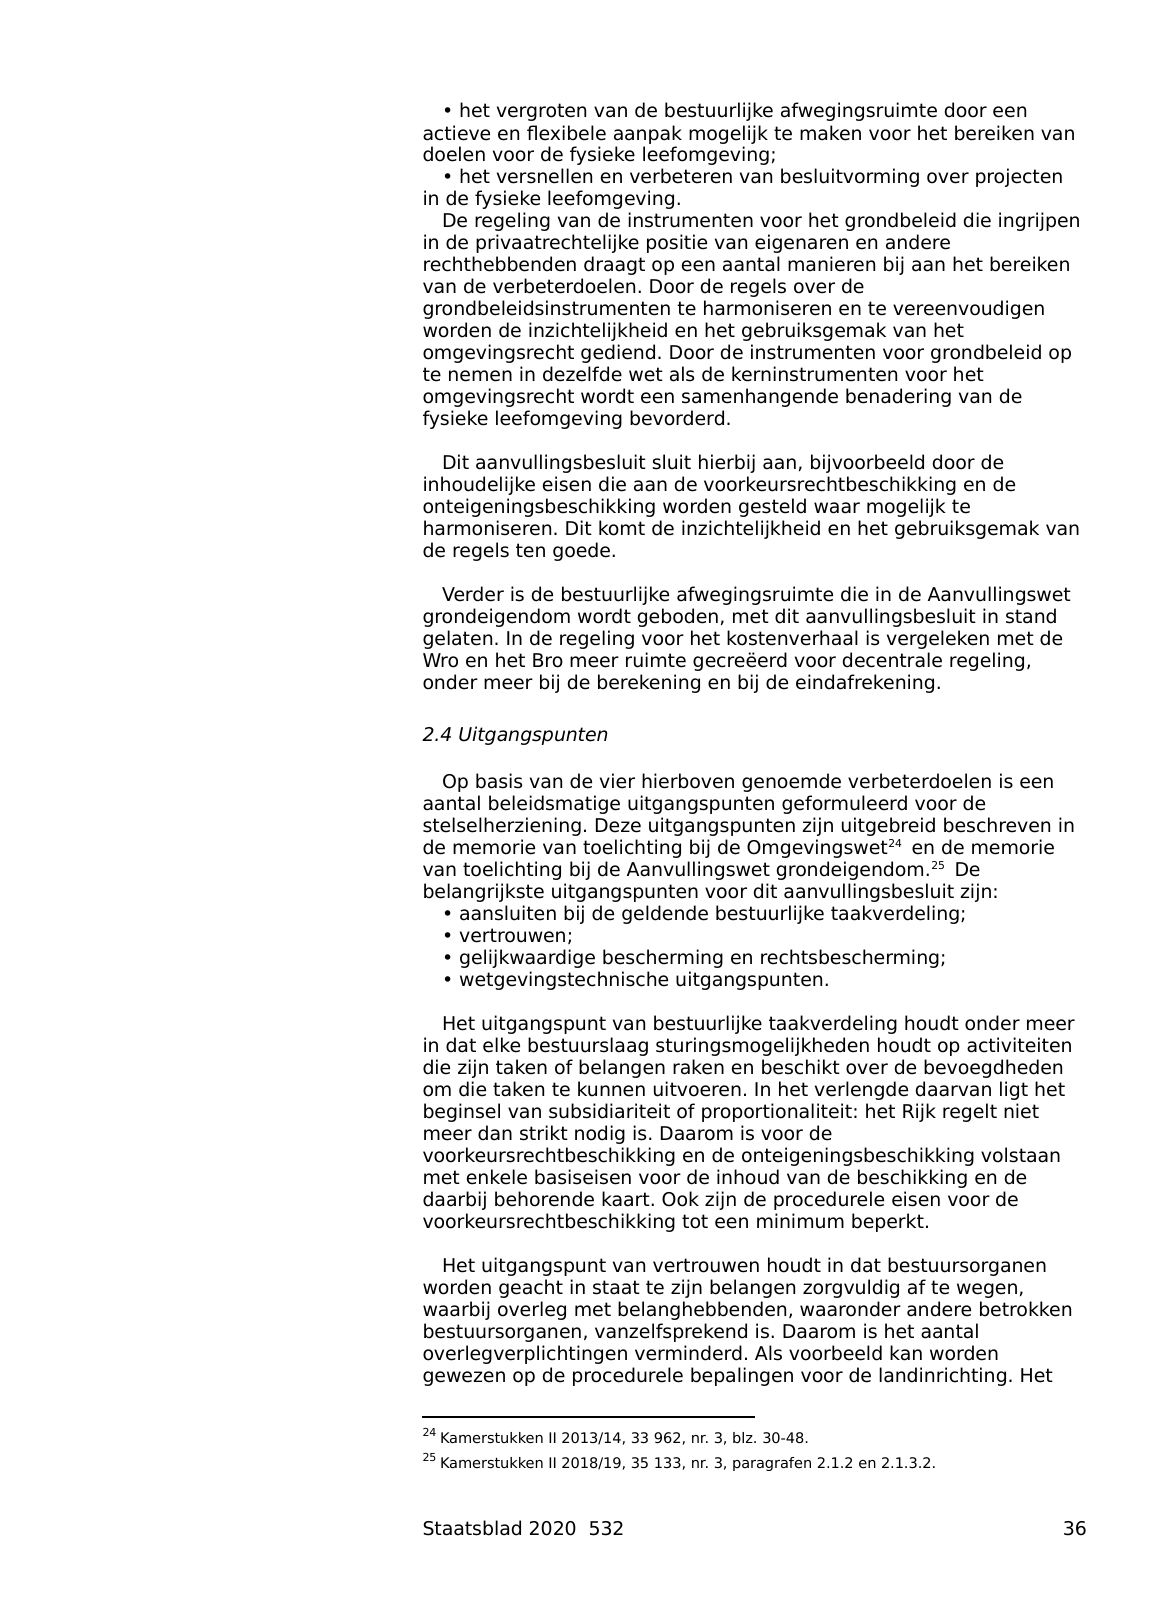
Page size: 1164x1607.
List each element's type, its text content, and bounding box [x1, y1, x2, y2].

text Het uitgangspunt van vertrouwen houdt in dat bestuursorganen worden geacht in staat te zijn belangen zorgvuldig af te wegen, waarbij overleg met belanghebbenden, waaronder andere betrokken bestuursorganen, vanzelfsprekend is. Daarom is het aantal overlegverplichtingen verminderd. Als voorbeeld kan worden gewezen op de procedurele bepalingen voor de landinrichting. Het [422, 1255, 1087, 1387]
text Het uitgangspunt van bestuurlijke taakverdeling houdt onder meer in dat elke bestuurslaag sturingsmogelijkheden houdt op activiteiten die zijn taken of belangen raken en beschikt over de bevoegdheden om die taken te kunnen uitvoeren. In het verlengde daarvan ligt het beginsel van subsidiariteit of proportionaliteit: het Rijk regelt niet meer dan strikt nodig is. Daarom is voor de voorkeursrechtbeschikking en de onteigeningsbeschikking volstaan met enkele basiseisen voor de inhoud van de beschikking en de daarbij behorende kaart. Ook zijn de procedurele eisen voor de voorkeursrechtbeschikking tot een minimum beperkt. [422, 1013, 1087, 1233]
text Kamerstukken II 2018/19, 35 133, nr. 3, paragrafen 2.1.2 en 2.1.3.2. [422, 1451, 1087, 1473]
text • gelijkwaardige bescherming en rechtsbescherming; [422, 947, 1087, 969]
subtitle 2.4 Uitgangspunten [422, 724, 1087, 746]
text • het versnellen en verbeteren van besluitvorming over projecten in de fysieke leefomgeving. [422, 166, 1087, 210]
text Dit aanvullingsbesluit sluit hierbij aan, bijvoorbeeld door de inhoudelijke eisen die aan de voorkeursrechtbeschikking en de onteigeningsbeschikking worden gesteld waar mogelijk te harmoniseren. Dit komt de inzichtelijkheid en het gebruiksgemak van de regels ten goede. [422, 452, 1087, 562]
text • wetgevingstechnische uitgangspunten. [422, 969, 1087, 991]
text • aansluiten bij de geldende bestuurlijke taakverdeling; [422, 903, 1087, 925]
text • het vergroten van de bestuurlijke afwegingsruimte door een actieve en flexibele aanpak mogelijk te maken voor het bereiken van doelen voor de fysieke leefomgeving; [422, 100, 1087, 166]
text Kamerstukken II 2013/14, 33 962, nr. 3, blz. 30-48. [422, 1426, 1087, 1448]
text Verder is de bestuurlijke afwegingsruimte die in de Aanvullingswet grondeigendom wordt geboden, met dit aanvullingsbesluit in stand gelaten. In de regeling voor het kostenverhaal is vergeleken met de Wro en het Bro meer ruimte gecreëerd voor decentrale regeling, onder meer bij de berekening en bij de eindafrekening. [422, 584, 1087, 694]
text De regeling van de instrumenten voor het grondbeleid die ingrijpen in de privaatrechtelijke positie van eigenaren en andere rechthebbenden draagt op een aantal manieren bij aan het bereiken van de verbeterdoelen. Door de regels over de grondbeleidsinstrumenten te harmoniseren en te vereenvoudigen worden de inzichtelijkheid en het gebruiksgemak van het omgevingsrecht gediend. Door de instrumenten voor grondbeleid op te nemen in dezelfde wet als de kerninstrumenten voor het omgevingsrecht wordt een samenhangende benadering van de fysieke leefomgeving bevorderd. [422, 210, 1087, 430]
text • vertrouwen; [422, 925, 1087, 947]
text Op basis van de vier hierboven genoemde verbeterdoelen is een aantal beleidsmatige uitgangspunten geformuleerd voor de stelselherziening. Deze uitgangspunten zijn uitgebreid beschreven in de memorie van toelichting bij de Omgevingswet en de memorie van toelichting bij de Aanvullingswet grondeigendom. De belangrijkste uitgangspunten voor dit aanvullingsbesluit zijn: [422, 771, 1087, 903]
